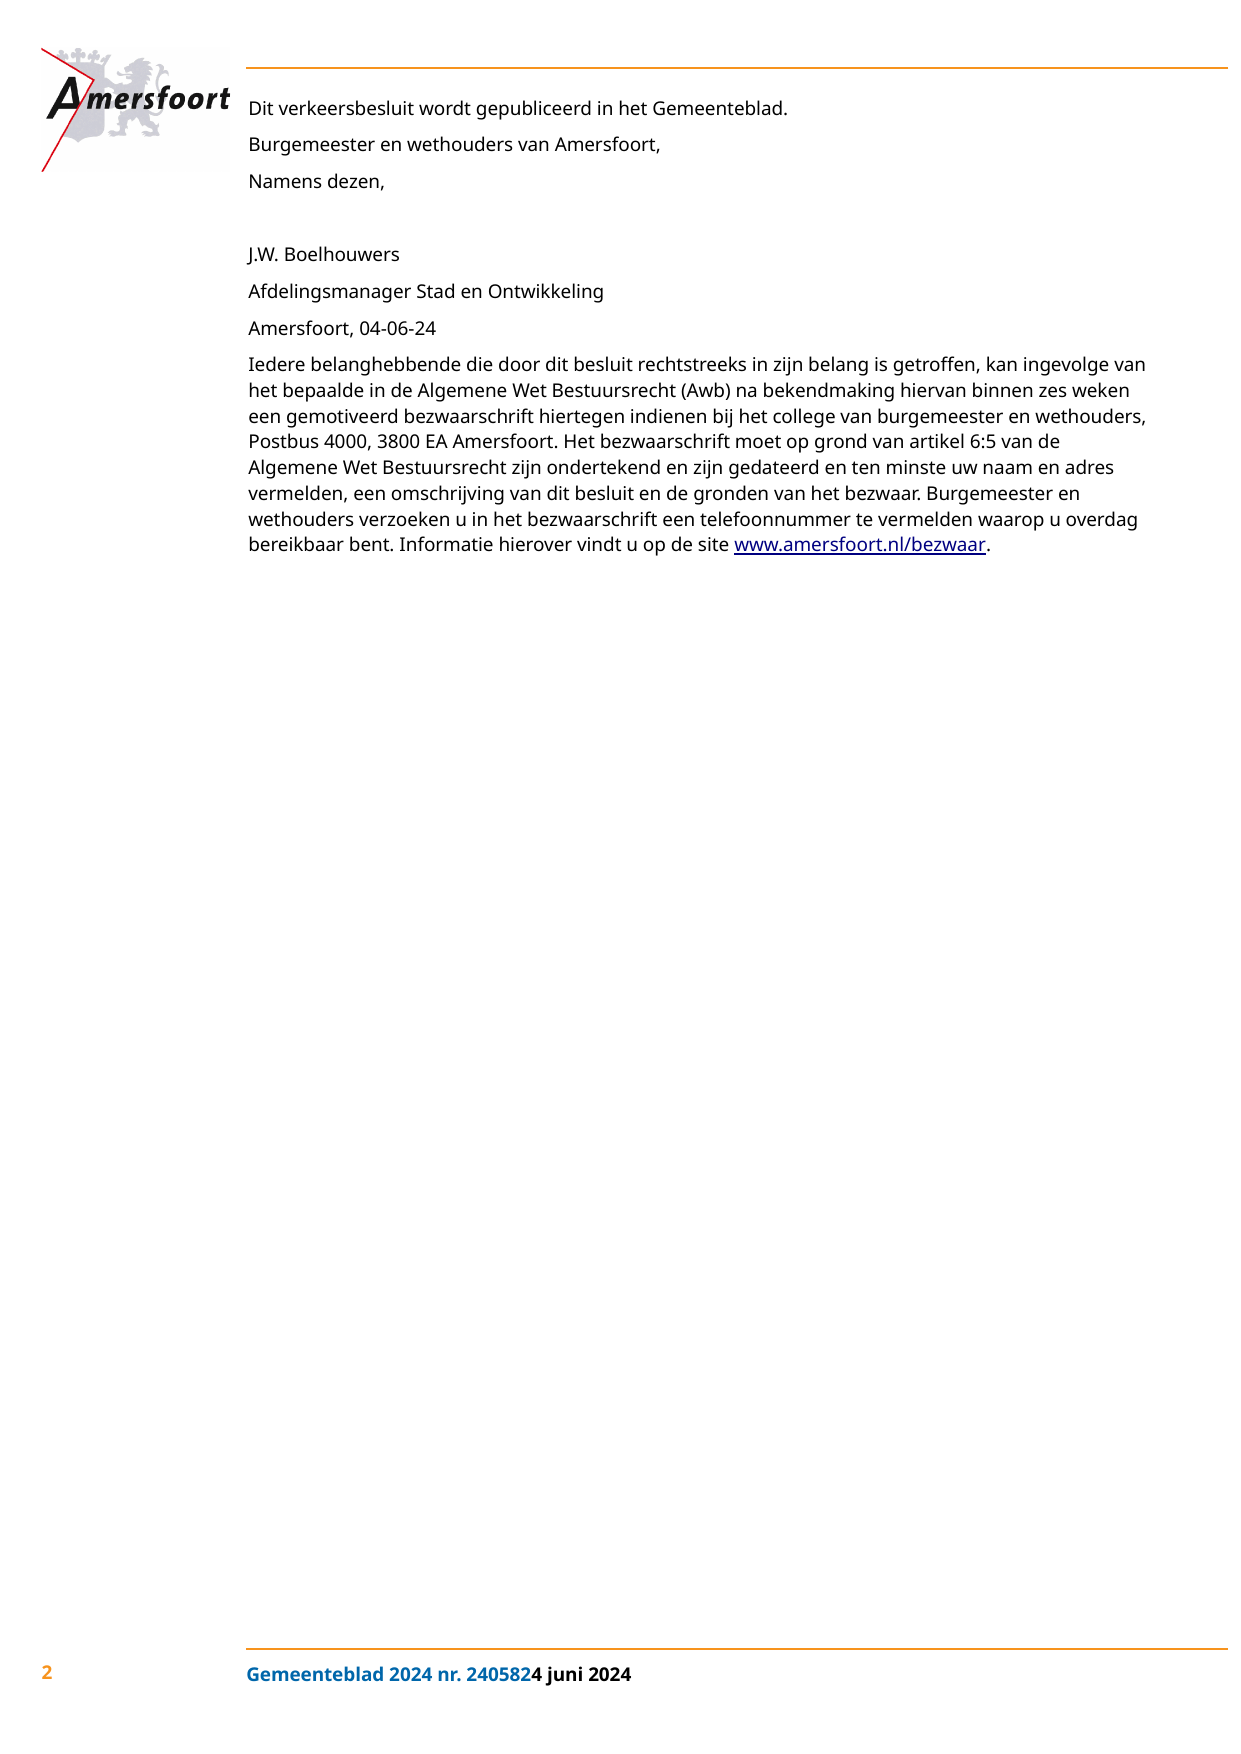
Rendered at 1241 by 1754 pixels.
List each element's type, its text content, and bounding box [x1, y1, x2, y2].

text Burgemeester en wethouders van Amersfoort, [248, 131, 1152, 157]
text Namens dezen, [248, 168, 1152, 194]
text Dit verkeersbesluit wordt gepubliceerd in het Gemeenteblad. [248, 95, 1152, 121]
picture [41, 47, 231, 172]
text Afdelingsmanager Stad en Ontwikkeling [248, 278, 1152, 304]
text Iedere belanghebbende die door dit besluit rechtstreeks in zijn belang is getroffen, kan ingevolge van het bepaalde in de Algemene Wet Bestuursrecht (Awb) na bekendmaking hiervan binnen zes weken een gemotiveerd bezwaarschrift hiertegen indienen bij het college van burgemeester en wethouders, Postbus 4000, 3800 EA Amersfoort. Het bezwaarschrift moet op grond van artikel 6:5 van de Algemene Wet Bestuursrecht zijn ondertekend en zijn gedateerd en ten minste uw naam en adres vermelden, een omschrijving van dit besluit en de gronden van het bezwaar. Burgemeester en wethouders verzoeken u in het bezwaarschrift een telefoonnummer te vermelden waarop u overdag bereikbaar bent. Informatie hierover vindt u op de site www.amersfoort.nl/bezwaar. [248, 351, 1152, 557]
text Amersfoort, 04-06-24 [248, 315, 1152, 341]
text J.W. Boelhouwers [248, 241, 1152, 267]
